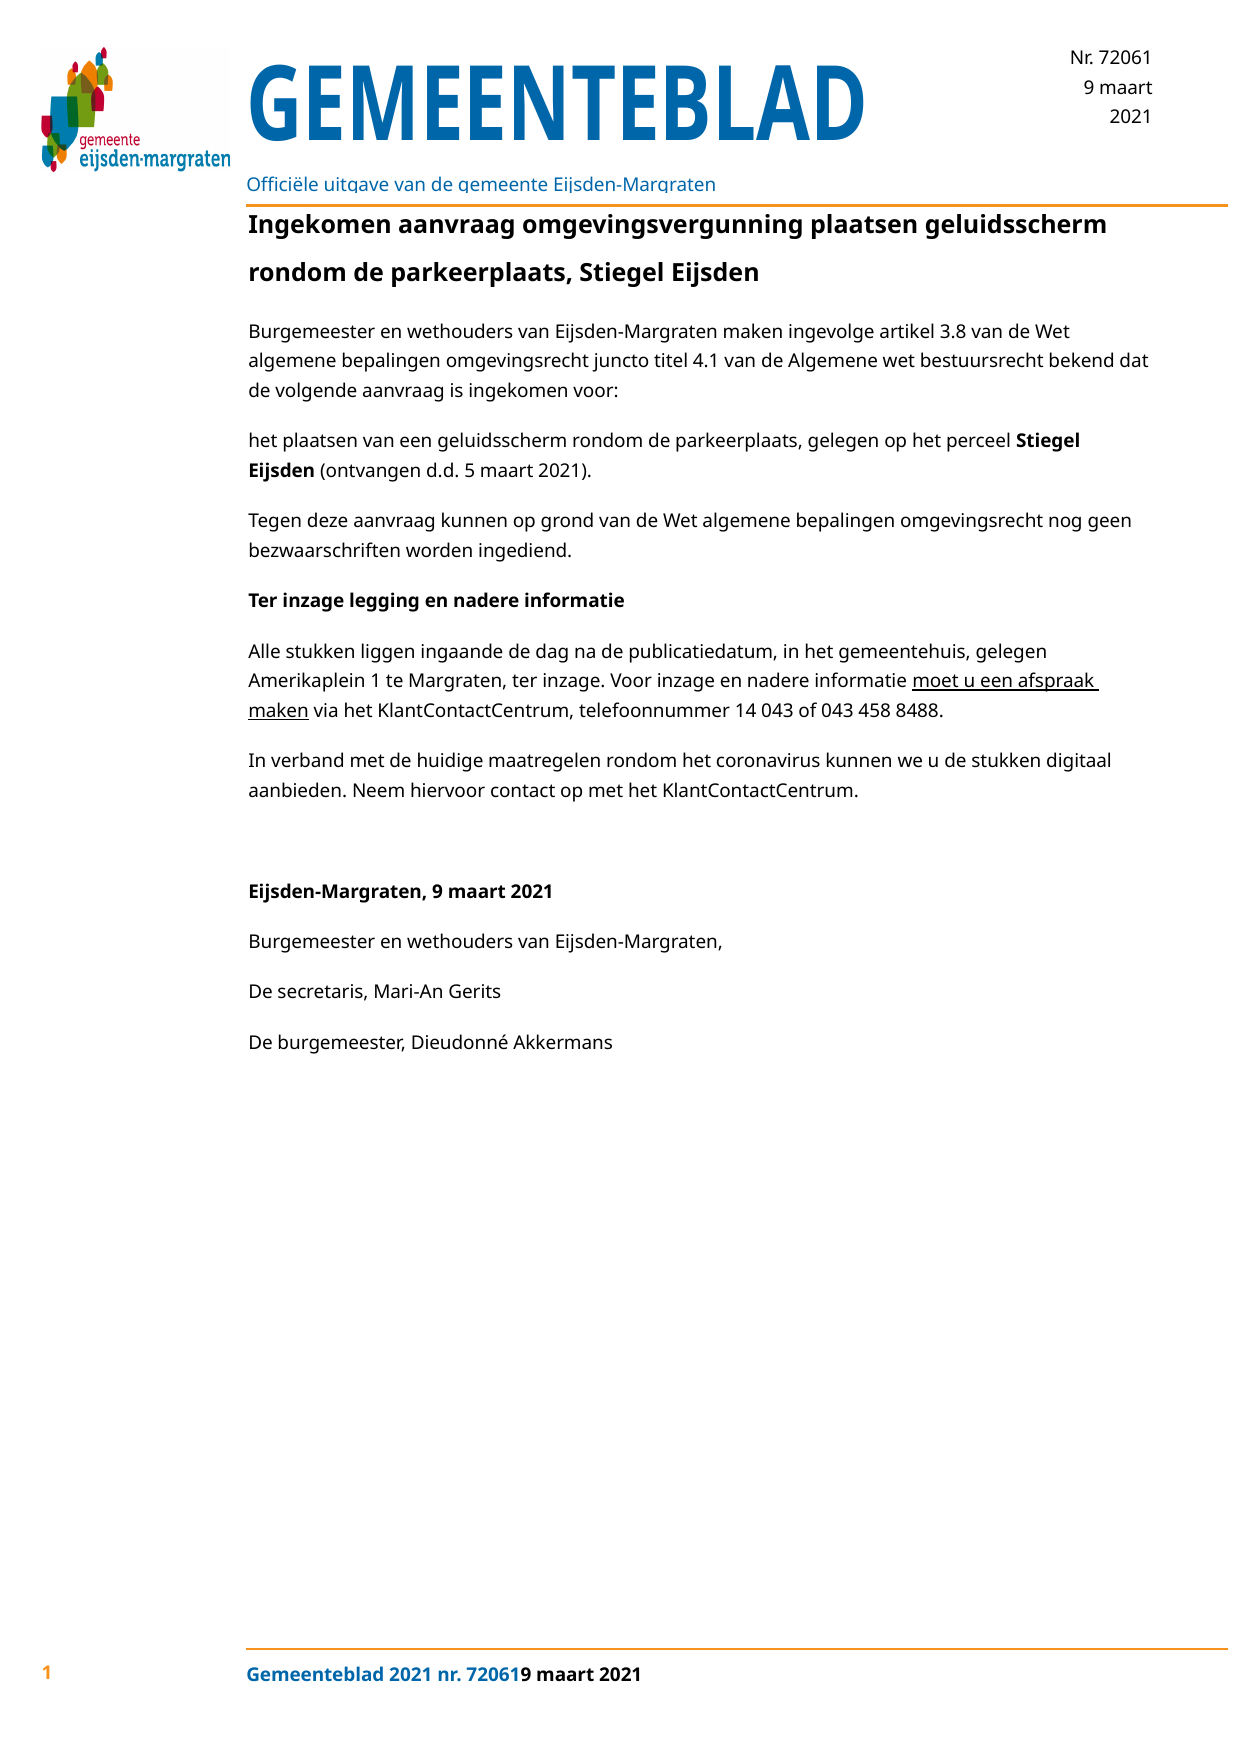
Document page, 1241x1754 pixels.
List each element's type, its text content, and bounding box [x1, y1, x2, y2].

text Ingekomen aanvraag omgevingsvergunning plaatsen geluidsscherm rondom de parkeerplaats, Stiegel Eijsden [248, 207, 1152, 288]
text De secretaris, Mari-An Gerits [248, 979, 1152, 1004]
text Ter inzage legging en nadere informatie [248, 587, 1152, 613]
text Tegen deze aanvraag kunnen op grond van de Wet algemene bepalingen omgevingsrecht nog geen bezwaarschriften worden ingediend. [248, 507, 1152, 563]
text Burgemeester en wethouders van Eijsden-Margraten, [248, 928, 1152, 954]
text In verband met de huidige maatregelen rondom het coronavirus kunnen we u de stukken digitaal aanbieden. Neem hiervoor contact op met het KlantContactCentrum. [248, 747, 1152, 803]
text Eijsden-Margraten, 9 maart 2021 [248, 878, 1152, 904]
picture [41, 47, 231, 172]
text De burgemeester, Dieudonné Akkermans [248, 1029, 1152, 1055]
text Alle stukken liggen ingaande de dag na de publicatiedatum, in het gemeentehuis, gelegen Amerikaplein 1 te Margraten, ter inzage. Voor inzage en nadere informatie moet u een afspraak maken via het KlantContactCentrum, telefoonnummer 14 043 of 043 458 8488. [248, 638, 1152, 723]
text het plaatsen van een geluidsscherm rondom de parkeerplaats, gelegen op het perceel Stiegel Eijsden (ontvangen d.d. 5 maart 2021). [248, 427, 1152, 483]
text Burgemeester en wethouders van Eijsden-Margraten maken ingevolge artikel 3.8 van de Wet algemene bepalingen omgevingsrecht juncto titel 4.1 van de Algemene wet bestuursrecht bekend dat de volgende aanvraag is ingekomen voor: [248, 318, 1152, 403]
